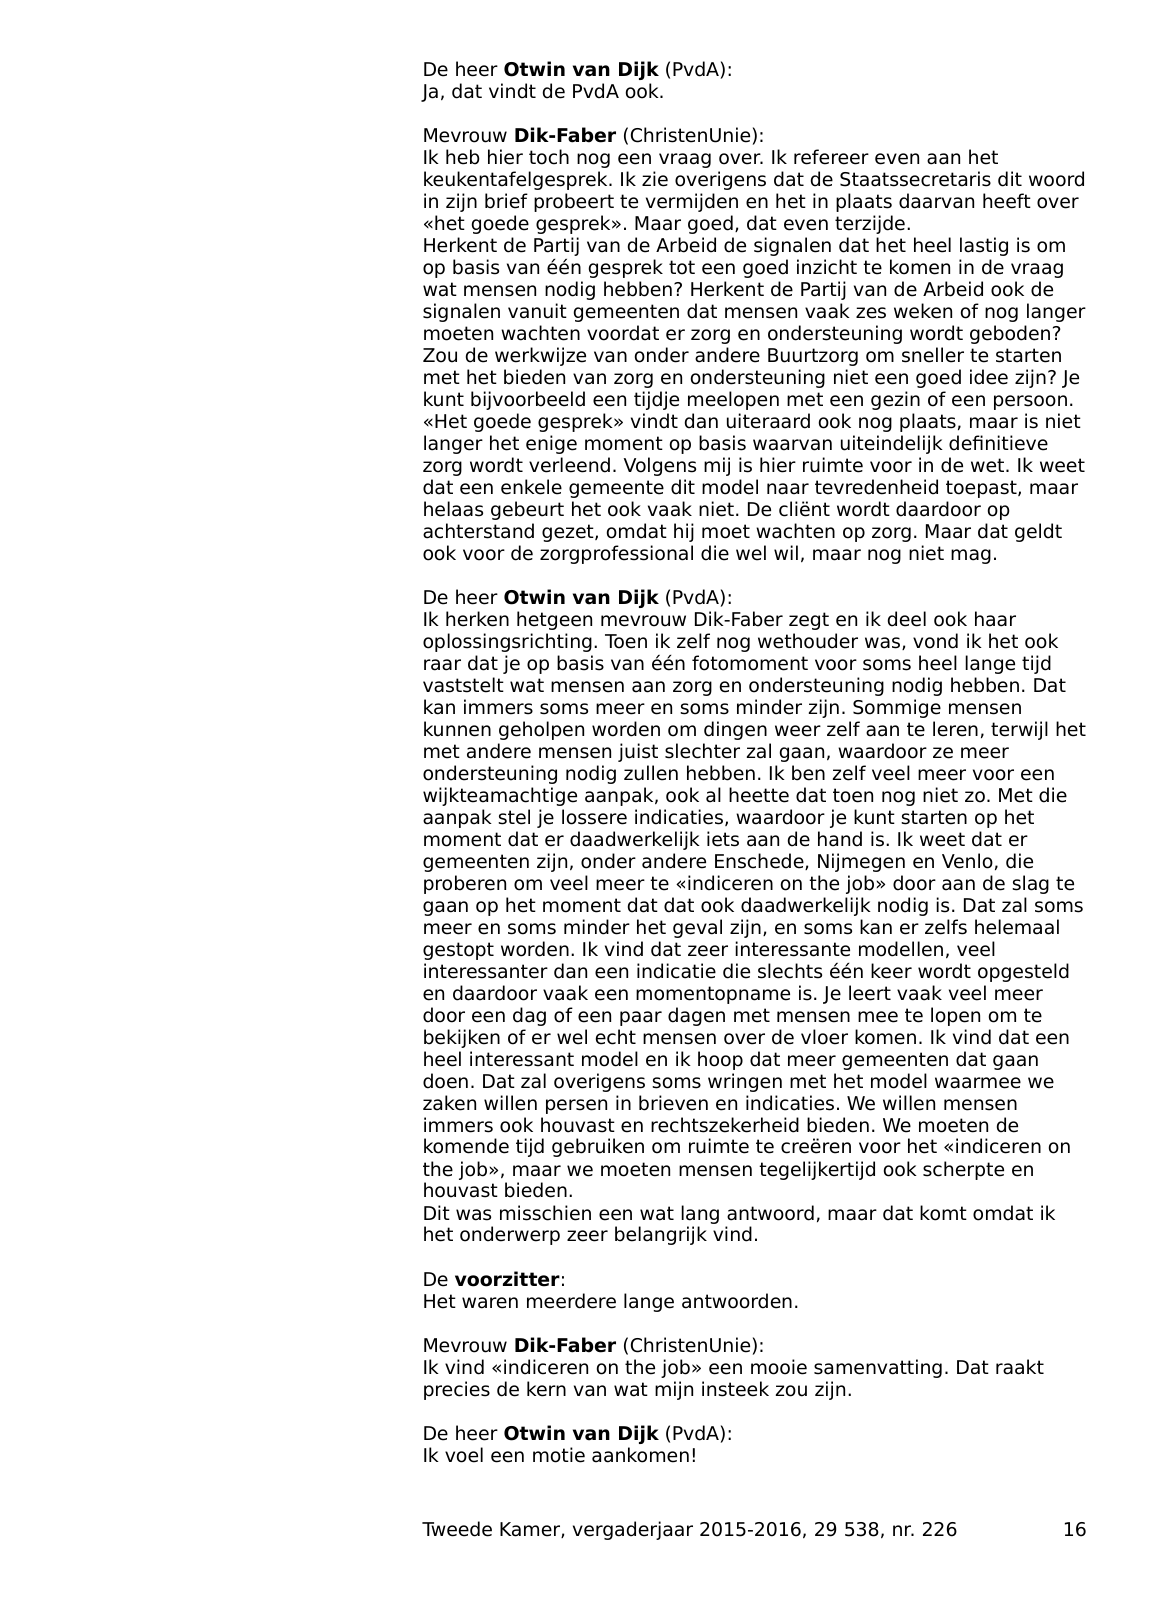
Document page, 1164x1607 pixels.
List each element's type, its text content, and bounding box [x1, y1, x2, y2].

text De heer Otwin van Dijk (PvdA): [422, 587, 1087, 609]
text Ik voel een motie aankomen! [422, 1445, 1087, 1467]
text Ik herken hetgeen mevrouw Dik-Faber zegt en ik deel ook haar oplossingsrichting. Toen ik zelf nog wethouder was, vond ik het ook raar dat je op basis van één fotomoment voor soms heel lange tijd vaststelt wat mensen aan zorg en ondersteuning nodig hebben. Dat kan immers soms meer en soms minder zijn. Sommige mensen kunnen geholpen worden om dingen weer zelf aan te leren, terwijl het met andere mensen juist slechter zal gaan, waardoor ze meer ondersteuning nodig zullen hebben. Ik ben zelf veel meer voor een wijkteamachtige aanpak, ook al heette dat toen nog niet zo. Met die aanpak stel je lossere indicaties, waardoor je kunt starten op het moment dat er daadwerkelijk iets aan de hand is. Ik weet dat er gemeenten zijn, onder andere Enschede, Nijmegen en Venlo, die proberen om veel meer te «indiceren on the job» door aan de slag te gaan op het moment dat dat ook daadwerkelijk nodig is. Dat zal soms meer en soms minder het geval zijn, en soms kan er zelfs helemaal gestopt worden. Ik vind dat zeer interessante modellen, veel interessanter dan een indicatie die slechts één keer wordt opgesteld en daardoor vaak een momentopname is. Je leert vaak veel meer door een dag of een paar dagen met mensen mee te lopen om te bekijken of er wel echt mensen over de vloer komen. Ik vind dat een heel interessant model en ik hoop dat meer gemeenten dat gaan doen. Dat zal overigens soms wringen met het model waarmee we zaken willen persen in brieven en indicaties. We willen mensen immers ook houvast en rechtszekerheid bieden. We moeten de komende tijd gebruiken om ruimte te creëren voor het «indiceren on the job», maar we moeten mensen tegelijkertijd ook scherpte en houvast bieden. [422, 609, 1087, 1202]
text De heer Otwin van Dijk (PvdA): [422, 59, 1087, 81]
text De voorzitter: [422, 1268, 1087, 1291]
text Herkent de Partij van de Arbeid de signalen dat het heel lastig is om op basis van één gesprek tot een goed inzicht te komen in de vraag wat mensen nodig hebben? Herkent de Partij van de Arbeid ook de signalen vanuit gemeenten dat mensen vaak zes weken of nog langer moeten wachten voordat er zorg en ondersteuning wordt geboden? Zou de werkwijze van onder andere Buurtzorg om sneller te starten met het bieden van zorg en ondersteuning niet een goed idee zijn? Je kunt bijvoorbeeld een tijdje meelopen met een gezin of een persoon. «Het goede gesprek» vindt dan uiteraard ook nog plaats, maar is niet langer het enige moment op basis waarvan uiteindelijk definitieve zorg wordt verleend. Volgens mij is hier ruimte voor in de wet. Ik weet dat een enkele gemeente dit model naar tevredenheid toepast, maar helaas gebeurt het ook vaak niet. De cliënt wordt daardoor op achterstand gezet, omdat hij moet wachten op zorg. Maar dat geldt ook voor de zorgprofessional die wel wil, maar nog niet mag. [422, 235, 1087, 565]
text Mevrouw Dik-Faber (ChristenUnie): [422, 125, 1087, 147]
text Ja, dat vindt de PvdA ook. [422, 81, 1087, 103]
text De heer Otwin van Dijk (PvdA): [422, 1423, 1087, 1445]
text Mevrouw Dik-Faber (ChristenUnie): [422, 1335, 1087, 1357]
text Het waren meerdere lange antwoorden. [422, 1291, 1087, 1312]
text Ik vind «indiceren on the job» een mooie samenvatting. Dat raakt precies de kern van wat mijn insteek zou zijn. [422, 1357, 1087, 1401]
text Ik heb hier toch nog een vraag over. Ik refereer even aan het keukentafelgesprek. Ik zie overigens dat de Staatssecretaris dit woord in zijn brief probeert te vermijden en het in plaats daarvan heeft over «het goede gesprek». Maar goed, dat even terzijde. [422, 147, 1087, 235]
text Dit was misschien een wat lang antwoord, maar dat komt omdat ik het onderwerp zeer belangrijk vind. [422, 1202, 1087, 1246]
